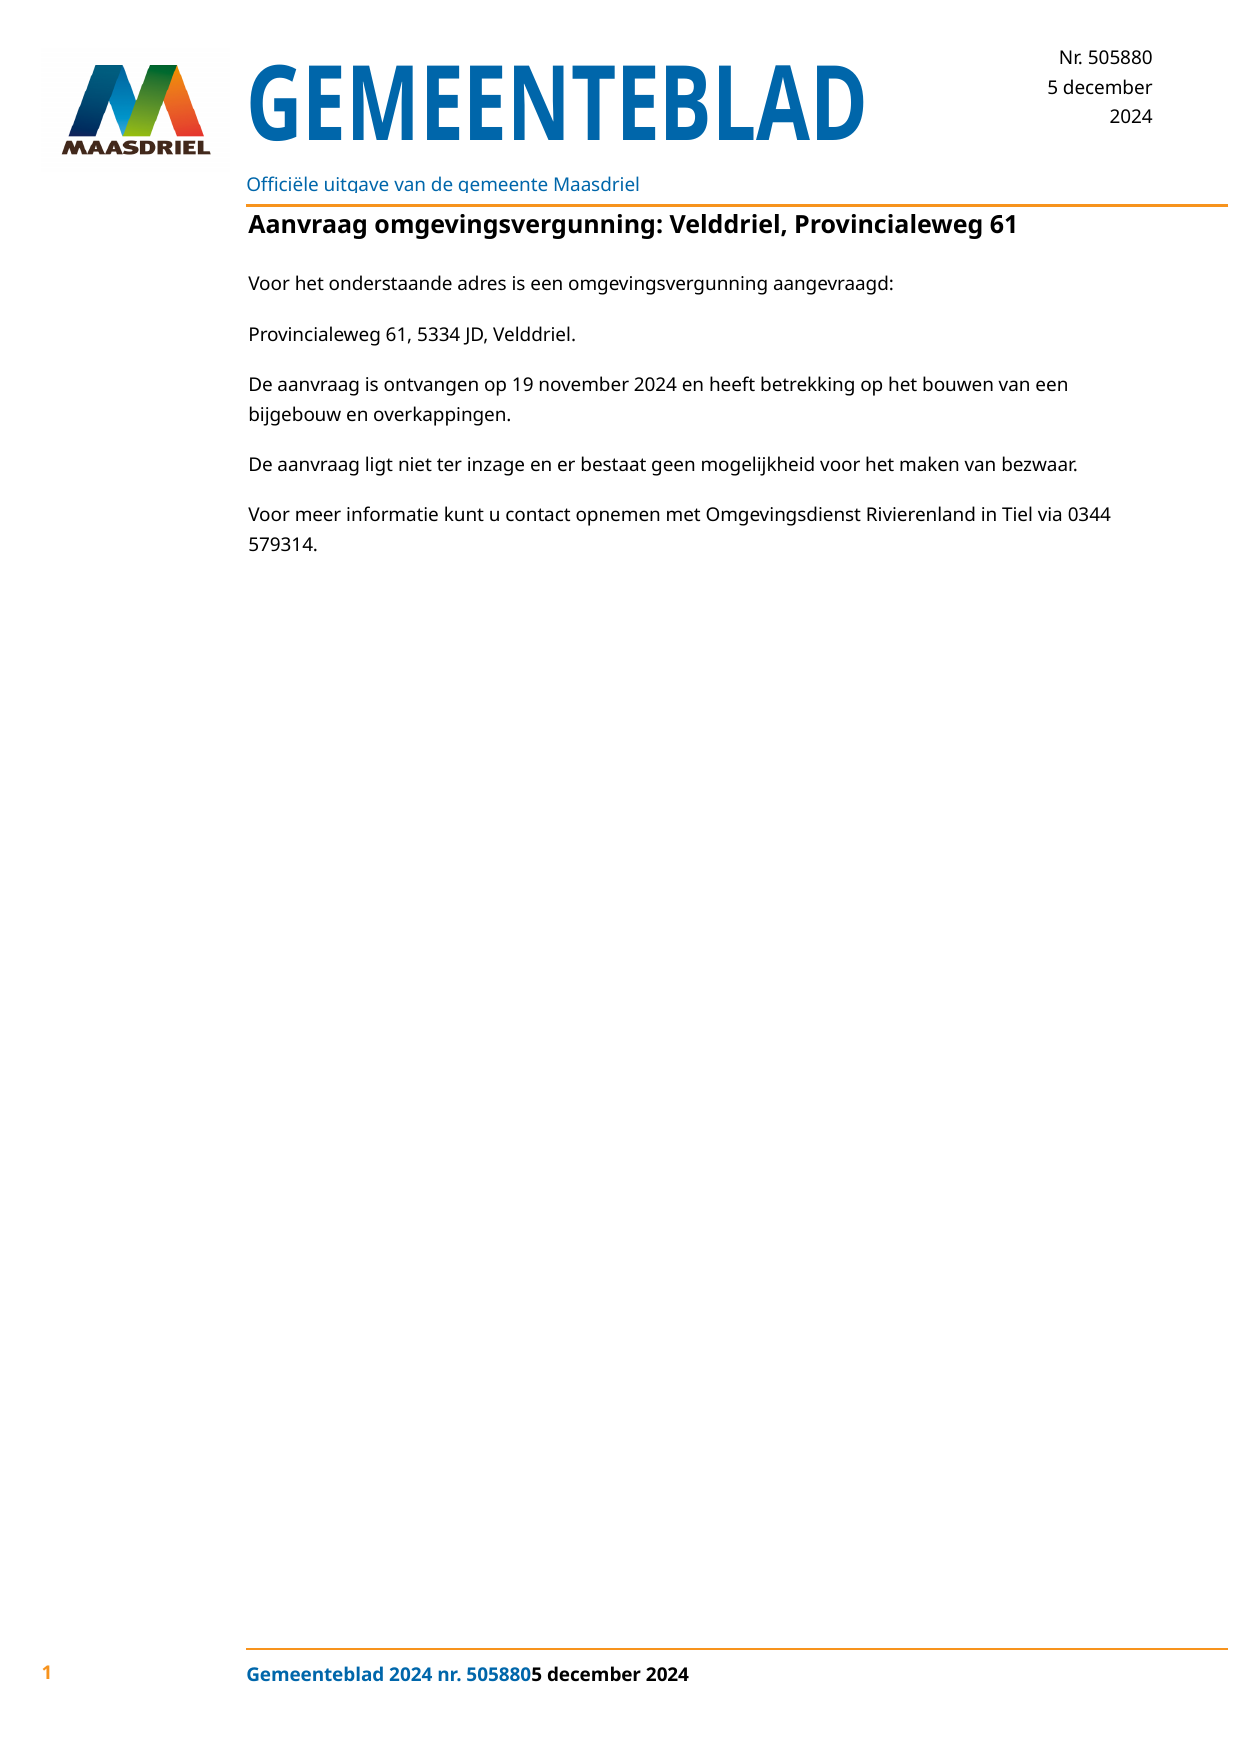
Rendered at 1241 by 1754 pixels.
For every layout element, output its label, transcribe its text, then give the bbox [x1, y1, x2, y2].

text Voor meer informatie kunt u contact opnemen met Omgevingsdienst Rivierenland in Tiel via 0344 579314. [248, 502, 1152, 557]
text Aanvraag omgevingsvergunning: Velddriel, Provincialeweg 61 [248, 207, 1152, 241]
text Provincialeweg 61, 5334 JD, Velddriel. [248, 321, 1152, 346]
text Voor het onderstaande adres is een omgevingsvergunning aangevraagd: [248, 270, 1152, 296]
text De aanvraag is ontvangen op 19 november 2024 en heeft betrekking op het bouwen van een bijgebouw en overkappingen. [248, 371, 1152, 426]
text De aanvraag ligt niet ter inzage en er bestaat geen mogelijkheid voor het maken van bezwaar. [248, 451, 1152, 477]
picture [41, 47, 231, 172]
